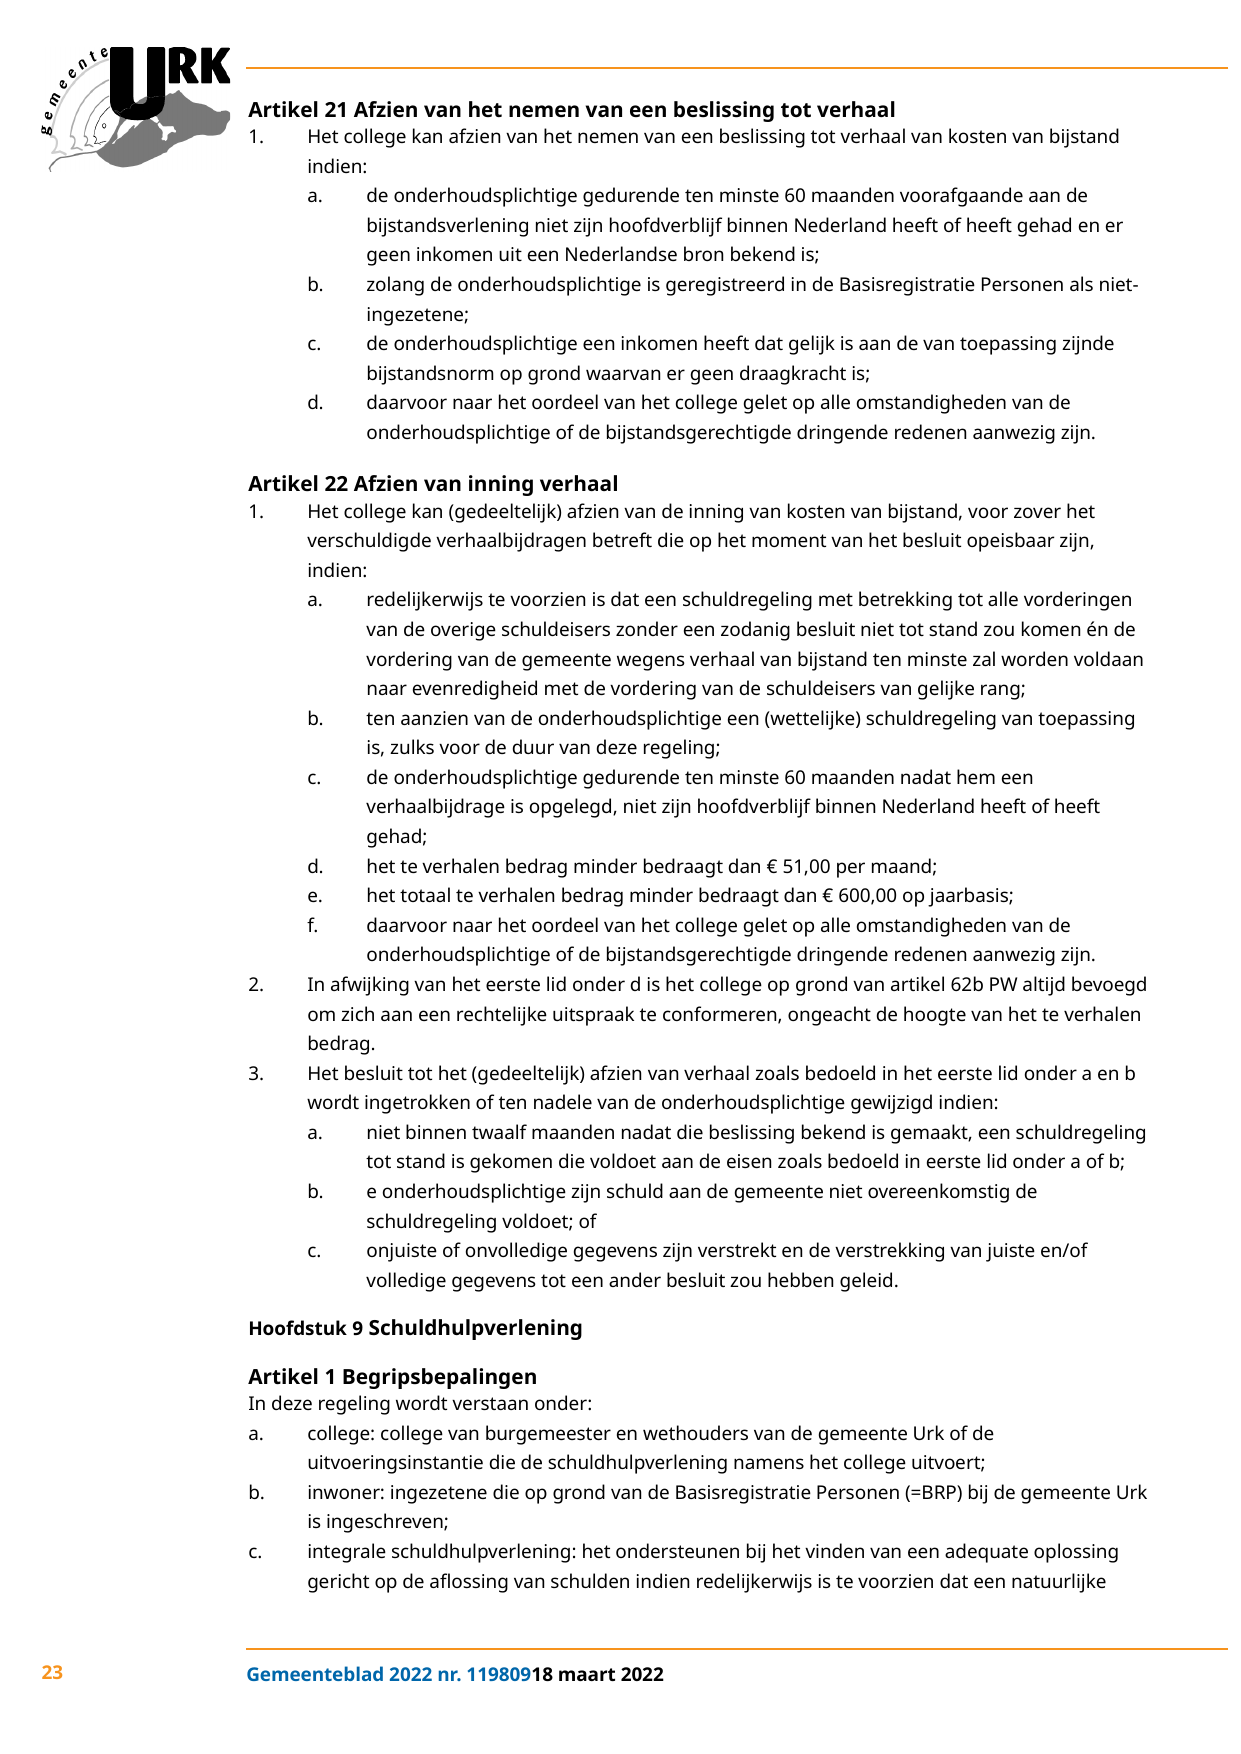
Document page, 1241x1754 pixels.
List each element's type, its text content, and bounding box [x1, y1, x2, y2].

list daarvoor naar het oordeel van het college gelet op alle omstandigheden van de onderhoudsplichtige of de bijstandsgerechtigde dringende redenen aanwezig zijn. [307, 389, 1152, 445]
list In afwijking van het eerste lid onder d is het college op grond van artikel 62b PW altijd bevoegd om zich aan een rechtelijke uitspraak te conformeren, ongeacht de hoogte van het te verhalen bedrag. [248, 971, 1152, 1056]
list onjuiste of onvolledige gegevens zijn verstrekt en de verstrekking van juiste en/of volledige gegevens tot een ander besluit zou hebben geleid. [307, 1237, 1152, 1293]
text Hoofdstuk 9 Schuldhulpverlening [248, 1313, 1152, 1341]
text Artikel 1 Begripsbepalingen [248, 1362, 1152, 1390]
list integrale schuldhulpverlening: het ondersteunen bij het vinden van een adequate oplossing gericht op de aflossing van schulden indien redelijkerwijs is te voorzien dat een natuurlijke [248, 1538, 1152, 1594]
text In deze regeling wordt verstaan onder: [248, 1390, 1152, 1416]
list het te verhalen bedrag minder bedraagt dan € 51,00 per maand; [307, 853, 1152, 879]
list Het college kan (gedeeltelijk) afzien van de inning van kosten van bijstand, voor zover het verschuldigde verhaalbijdragen betreft die op het moment van het besluit opeisbaar zijn, indien: [248, 498, 1152, 583]
list niet binnen twaalf maanden nadat die beslissing bekend is gemaakt, een schuldregeling tot stand is gekomen die voldoet aan de eisen zoals bedoeld in eerste lid onder a of b; [307, 1119, 1152, 1174]
list daarvoor naar het oordeel van het college gelet op alle omstandigheden van de onderhoudsplichtige of de bijstandsgerechtigde dringende redenen aanwezig zijn. [307, 912, 1152, 967]
list de onderhoudsplichtige gedurende ten minste 60 maanden voorafgaande aan de bijstandsverlening niet zijn hoofdverblijf binnen Nederland heeft of heeft gehad en er geen inkomen uit een Nederlandse bron bekend is; [307, 182, 1152, 267]
list zolang de onderhoudsplichtige is geregistreerd in de Basisregistratie Personen als niet-ingezetene; [307, 271, 1152, 326]
list de onderhoudsplichtige een inkomen heeft dat gelijk is aan de van toepassing zijnde bijstandsnorm op grond waarvan er geen draagkracht is; [307, 330, 1152, 386]
list college: college van burgemeester en wethouders van de gemeente Urk of de uitvoeringsinstantie die de schuldhulpverlening namens het college uitvoert; [248, 1420, 1152, 1475]
list ten aanzien van de onderhoudsplichtige een (wettelijke) schuldregeling van toepassing is, zulks voor de duur van deze regeling; [307, 705, 1152, 760]
list Het college kan afzien van het nemen van een beslissing tot verhaal van kosten van bijstand indien: [248, 123, 1152, 178]
picture [41, 47, 231, 172]
list redelijkerwijs te voorzien is dat een schuldregeling met betrekking tot alle vorderingen van de overige schuldeisers zonder een zodanig besluit niet tot stand zou komen én de vordering van de gemeente wegens verhaal van bijstand ten minste zal worden voldaan naar evenredigheid met de vordering van de schuldeisers van gelijke rang; [307, 587, 1152, 701]
list Het besluit tot het (gedeeltelijk) afzien van verhaal zoals bedoeld in het eerste lid onder a en b wordt ingetrokken of ten nadele van de onderhoudsplichtige gewijzigd indien: [248, 1060, 1152, 1115]
list de onderhoudsplichtige gedurende ten minste 60 maanden nadat hem een verhaalbijdrage is opgelegd, niet zijn hoofdverblijf binnen Nederland heeft of heeft gehad; [307, 764, 1152, 849]
text Artikel 21 Afzien van het nemen van een beslissing tot verhaal [248, 95, 1152, 123]
list het totaal te verhalen bedrag minder bedraagt dan € 600,00 op jaarbasis; [307, 882, 1152, 908]
text Artikel 22 Afzien van inning verhaal [248, 469, 1152, 498]
list inwoner: ingezetene die op grond van de Basisregistratie Personen (=BRP) bij de gemeente Urk is ingeschreven; [248, 1479, 1152, 1534]
list e onderhoudsplichtige zijn schuld aan de gemeente niet overeenkomstig de schuldregeling voldoet; of [307, 1178, 1152, 1234]
